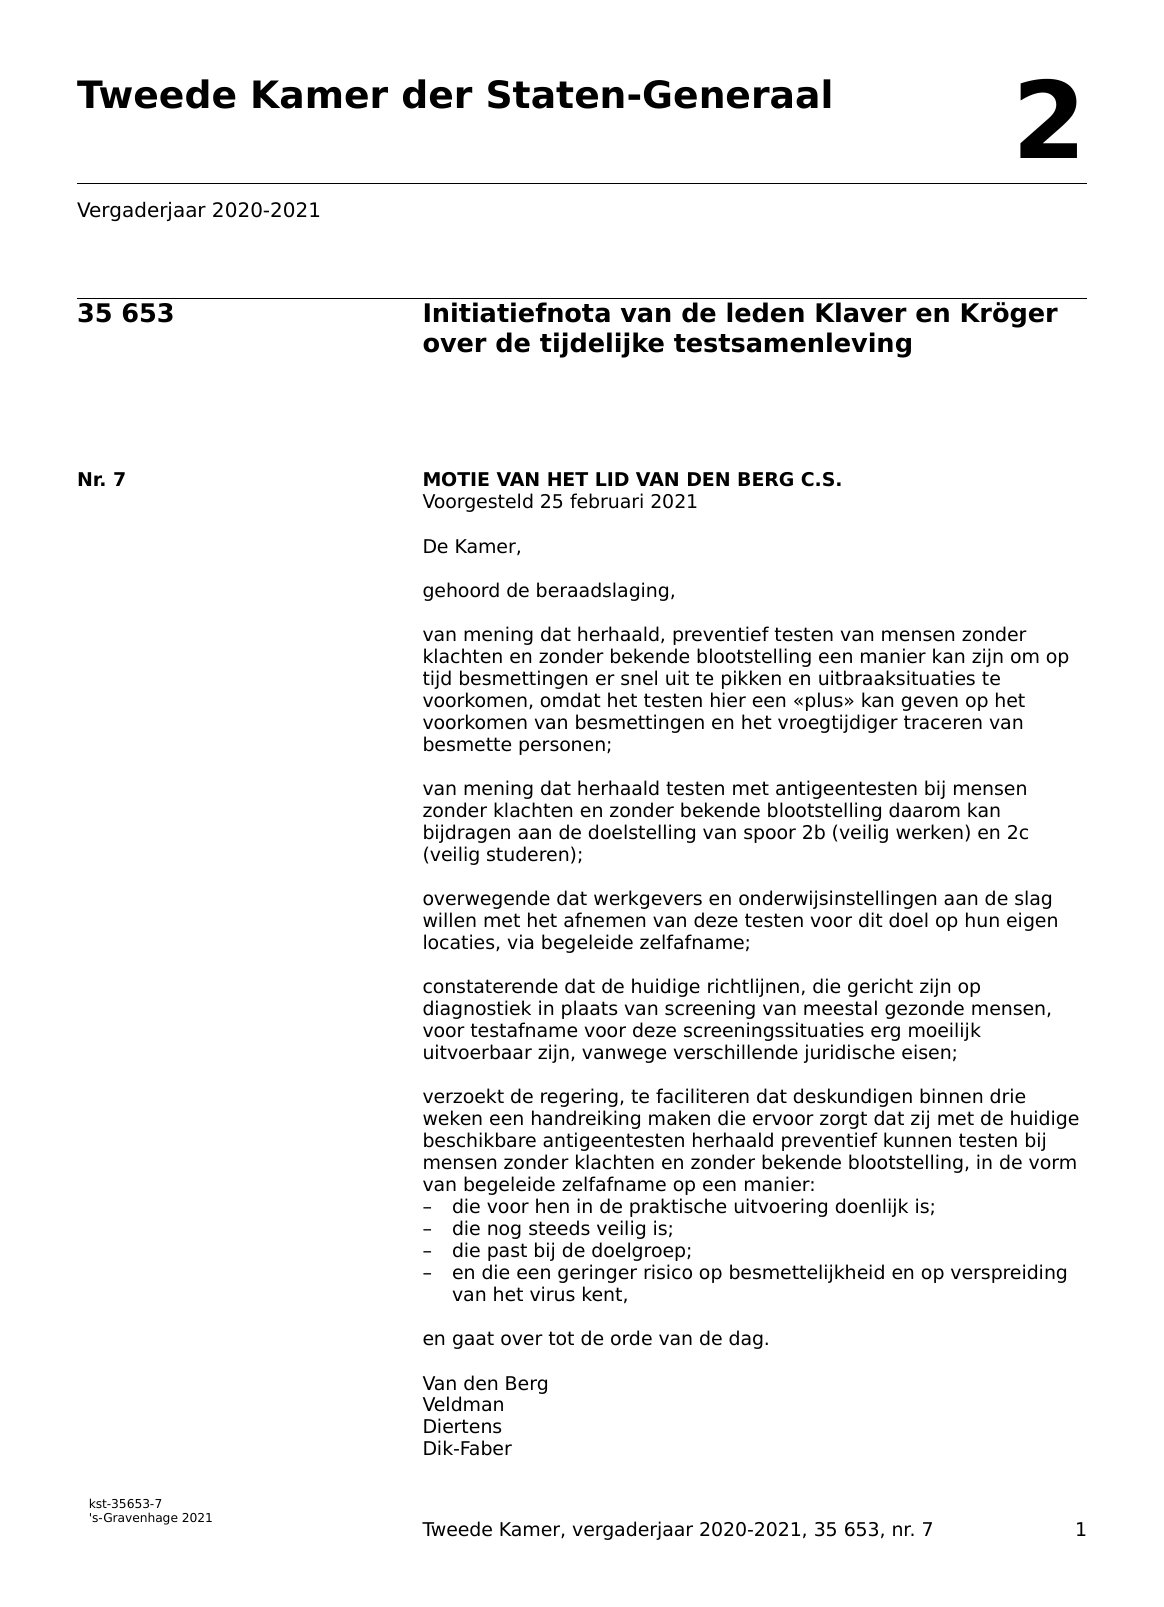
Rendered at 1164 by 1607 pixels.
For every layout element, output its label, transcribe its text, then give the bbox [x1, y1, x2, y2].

text – die voor hen in de praktische uitvoering doenlijk is; [422, 1196, 1087, 1218]
text van mening dat herhaald, preventief testen van mensen zonder klachten en zonder bekende blootstelling een manier kan zijn om op tijd besmettingen er snel uit te pikken en uitbraaksituaties te voorkomen, omdat het testen hier een «plus» kan geven op het voorkomen van besmettingen en het vroegtijdiger traceren van besmette personen; [422, 624, 1087, 756]
table_header 2 [886, 59, 1087, 183]
table_cell Vergaderjaar 2020-2021 [77, 184, 1087, 298]
text van mening dat herhaald testen met antigeentesten bij mensen zonder klachten en zonder bekende blootstelling daarom kan bijdragen aan de doelstelling van spoor 2b (veilig werken) en 2c (veilig studeren); [422, 778, 1087, 866]
text kst-35653-7 [88, 1497, 323, 1511]
text overwegende dat werkgevers en onderwijsinstellingen aan de slag willen met het afnemen van deze testen voor dit doel op hun eigen locaties, via begeleide zelfafname; [422, 888, 1087, 954]
text Veldman [422, 1394, 1087, 1416]
text Voorgesteld 25 februari 2021 [422, 491, 1087, 513]
text – en die een geringer risico op besmettelijkheid en op verspreiding van het virus kent, [422, 1262, 1087, 1306]
subtitle Nr. 7 MOTIE VAN HET LID VAN DEN BERG C.S. [77, 469, 1087, 491]
text 's-Gravenhage 2021 [88, 1511, 323, 1525]
text Dik-Faber [422, 1438, 1087, 1460]
text – die past bij de doelgroep; [422, 1240, 1087, 1262]
text Van den Berg [422, 1372, 1087, 1394]
text – die nog steeds veilig is; [422, 1218, 1087, 1240]
table_header Tweede Kamer der Staten-Generaal [77, 59, 886, 183]
subtitle 35 653 Initiatiefnota van de leden Klaver en Kröger over de tijdelijke testsamenleving [77, 299, 1087, 358]
text verzoekt de regering, te faciliteren dat deskundigen binnen drie weken een handreiking maken die ervoor zorgt dat zij met de huidige beschikbare antigeentesten herhaald preventief kunnen testen bij mensen zonder klachten en zonder bekende blootstelling, in de vorm van begeleide zelfafname op een manier: [422, 1086, 1087, 1196]
text Diertens [422, 1416, 1087, 1438]
text gehoord de beraadslaging, [422, 580, 1087, 602]
text en gaat over tot de orde van de dag. [422, 1328, 1087, 1350]
text De Kamer, [422, 536, 1087, 557]
text constaterende dat de huidige richtlijnen, die gericht zijn op diagnostiek in plaats van screening van meestal gezonde mensen, voor testafname voor deze screeningssituaties erg moeilijk uitvoerbaar zijn, vanwege verschillende juridische eisen; [422, 976, 1087, 1064]
